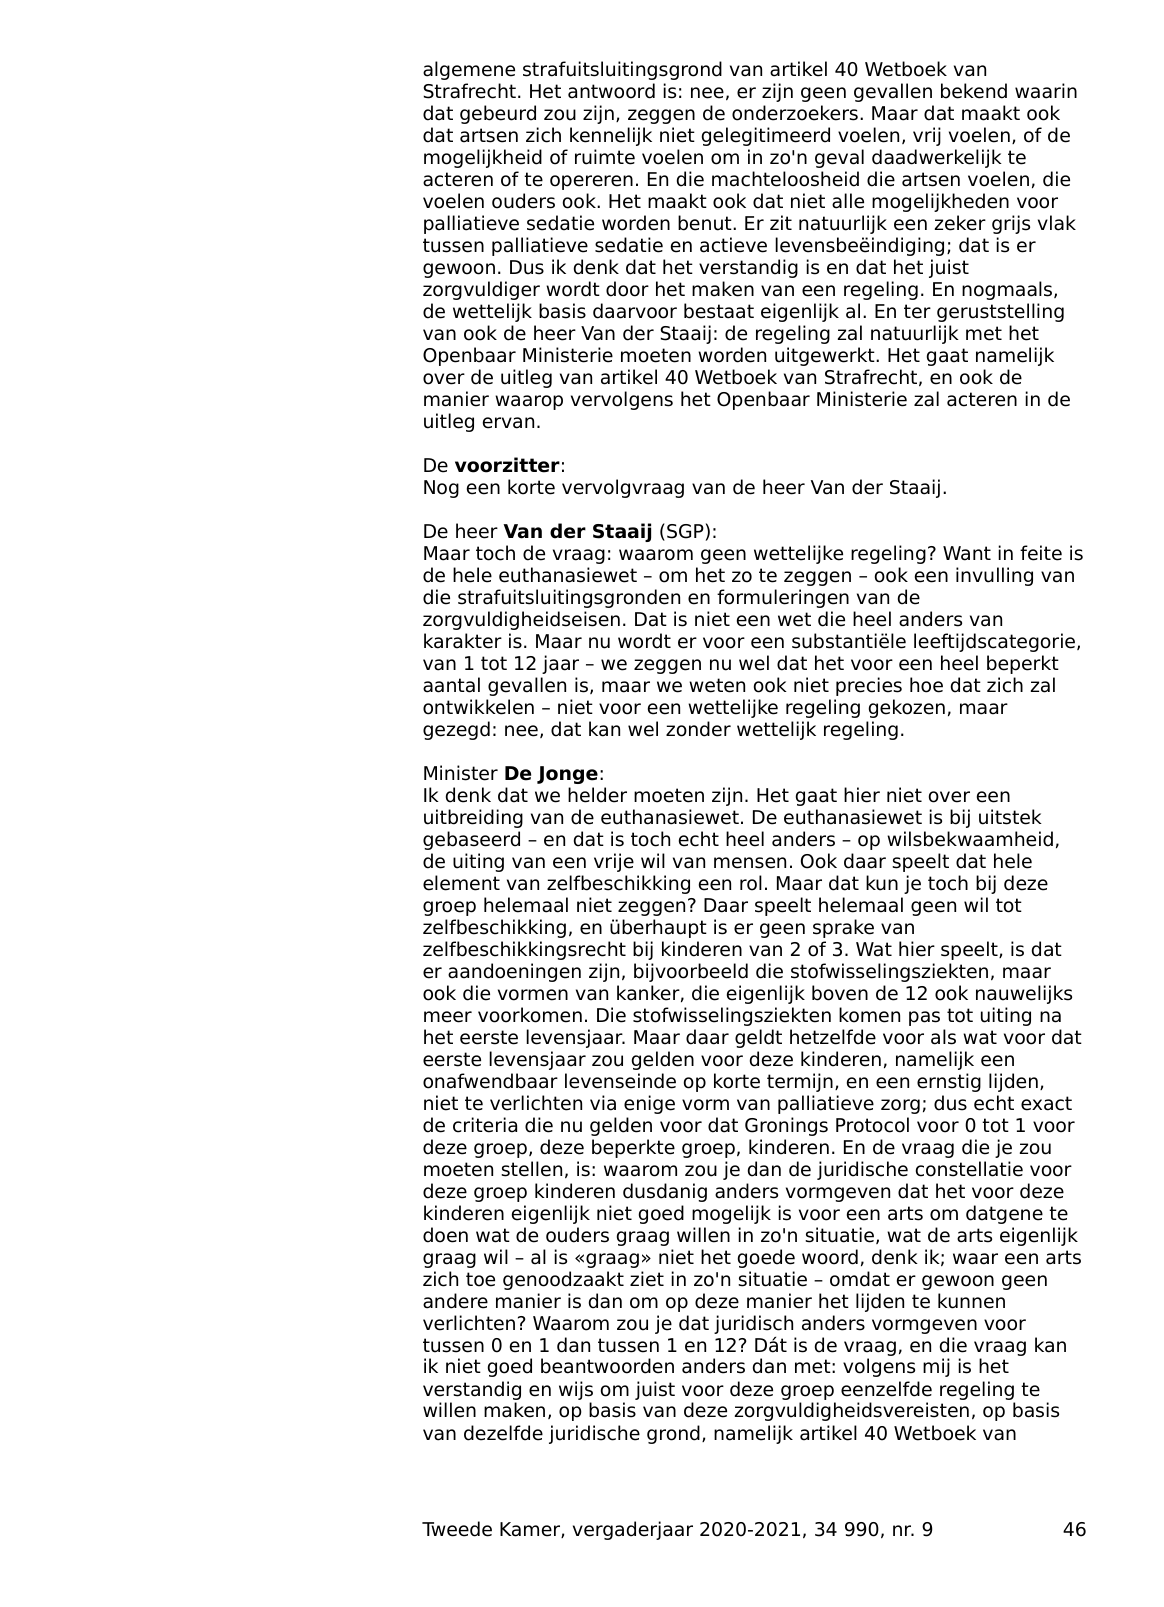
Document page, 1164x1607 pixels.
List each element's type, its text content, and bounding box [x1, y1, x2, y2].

text Ik denk dat we helder moeten zijn. Het gaat hier niet over een uitbreiding van de euthanasiewet. De euthanasiewet is bij uitstek gebaseerd – en dat is toch echt heel anders – op wilsbekwaamheid, de uiting van een vrije wil van mensen. Ook daar speelt dat hele element van zelfbeschikking een rol. Maar dat kun je toch bij deze groep helemaal niet zeggen? Daar speelt helemaal geen wil tot zelfbeschikking, en überhaupt is er geen sprake van zelfbeschikkingsrecht bij kinderen van 2 of 3. Wat hier speelt, is dat er aandoeningen zijn, bijvoorbeeld die stofwisselingsziekten, maar ook die vormen van kanker, die eigenlijk boven de 12 ook nauwelijks meer voorkomen. Die stofwisselingsziekten komen pas tot uiting na het eerste levensjaar. Maar daar geldt hetzelfde voor als wat voor dat eerste levensjaar zou gelden voor deze kinderen, namelijk een onafwendbaar levenseinde op korte termijn, en een ernstig lijden, niet te verlichten via enige vorm van palliatieve zorg; dus echt exact de criteria die nu gelden voor dat Gronings Protocol voor 0 tot 1 voor deze groep, deze beperkte groep, kinderen. En de vraag die je zou moeten stellen, is: waarom zou je dan de juridische constellatie voor deze groep kinderen dusdanig anders vormgeven dat het voor deze kinderen eigenlijk niet goed mogelijk is voor een arts om datgene te doen wat de ouders graag willen in zo'n situatie, wat de arts eigenlijk graag wil – al is «graag» niet het goede woord, denk ik; waar een arts zich toe genoodzaakt ziet in zo'n situatie – omdat er gewoon geen andere manier is dan om op deze manier het lijden te kunnen verlichten? Waarom zou je dat juridisch anders vormgeven voor tussen 0 en 1 dan tussen 1 en 12? Dát is de vraag, en die vraag kan ik niet goed beantwoorden anders dan met: volgens mij is het verstandig en wijs om juist voor deze groep eenzelfde regeling te willen maken, op basis van deze zorgvuldigheidsvereisten, op basis van dezelfde juridische grond, namelijk artikel 40 Wetboek van [422, 785, 1087, 1444]
text Maar toch de vraag: waarom geen wettelijke regeling? Want in feite is de hele euthanasiewet – om het zo te zeggen – ook een invulling van die strafuitsluitingsgronden en formuleringen van de zorgvuldigheidseisen. Dat is niet een wet die heel anders van karakter is. Maar nu wordt er voor een substantiële leeftijdscategorie, van 1 tot 12 jaar – we zeggen nu wel dat het voor een heel beperkt aantal gevallen is, maar we weten ook niet precies hoe dat zich zal ontwikkelen – niet voor een wettelijke regeling gekozen, maar gezegd: nee, dat kan wel zonder wettelijk regeling. [422, 543, 1087, 741]
text Nog een korte vervolgvraag van de heer Van der Staaij. [422, 477, 1087, 499]
text algemene strafuitsluitingsgrond van artikel 40 Wetboek van Strafrecht. Het antwoord is: nee, er zijn geen gevallen bekend waarin dat gebeurd zou zijn, zeggen de onderzoekers. Maar dat maakt ook dat artsen zich kennelijk niet gelegitimeerd voelen, vrij voelen, of de mogelijkheid of ruimte voelen om in zo'n geval daadwerkelijk te acteren of te opereren. En die machteloosheid die artsen voelen, die voelen ouders ook. Het maakt ook dat niet alle mogelijkheden voor palliatieve sedatie worden benut. Er zit natuurlijk een zeker grijs vlak tussen palliatieve sedatie en actieve levensbeëindiging; dat is er gewoon. Dus ik denk dat het verstandig is en dat het juist zorgvuldiger wordt door het maken van een regeling. En nogmaals, de wettelijk basis daarvoor bestaat eigenlijk al. En ter geruststelling van ook de heer Van der Staaij: de regeling zal natuurlijk met het Openbaar Ministerie moeten worden uitgewerkt. Het gaat namelijk over de uitleg van artikel 40 Wetboek van Strafrecht, en ook de manier waarop vervolgens het Openbaar Ministerie zal acteren in de uitleg ervan. [422, 59, 1087, 433]
text De voorzitter: [422, 455, 1087, 477]
text De heer Van der Staaij (SGP): [422, 521, 1087, 543]
text Minister De Jonge: [422, 763, 1087, 785]
